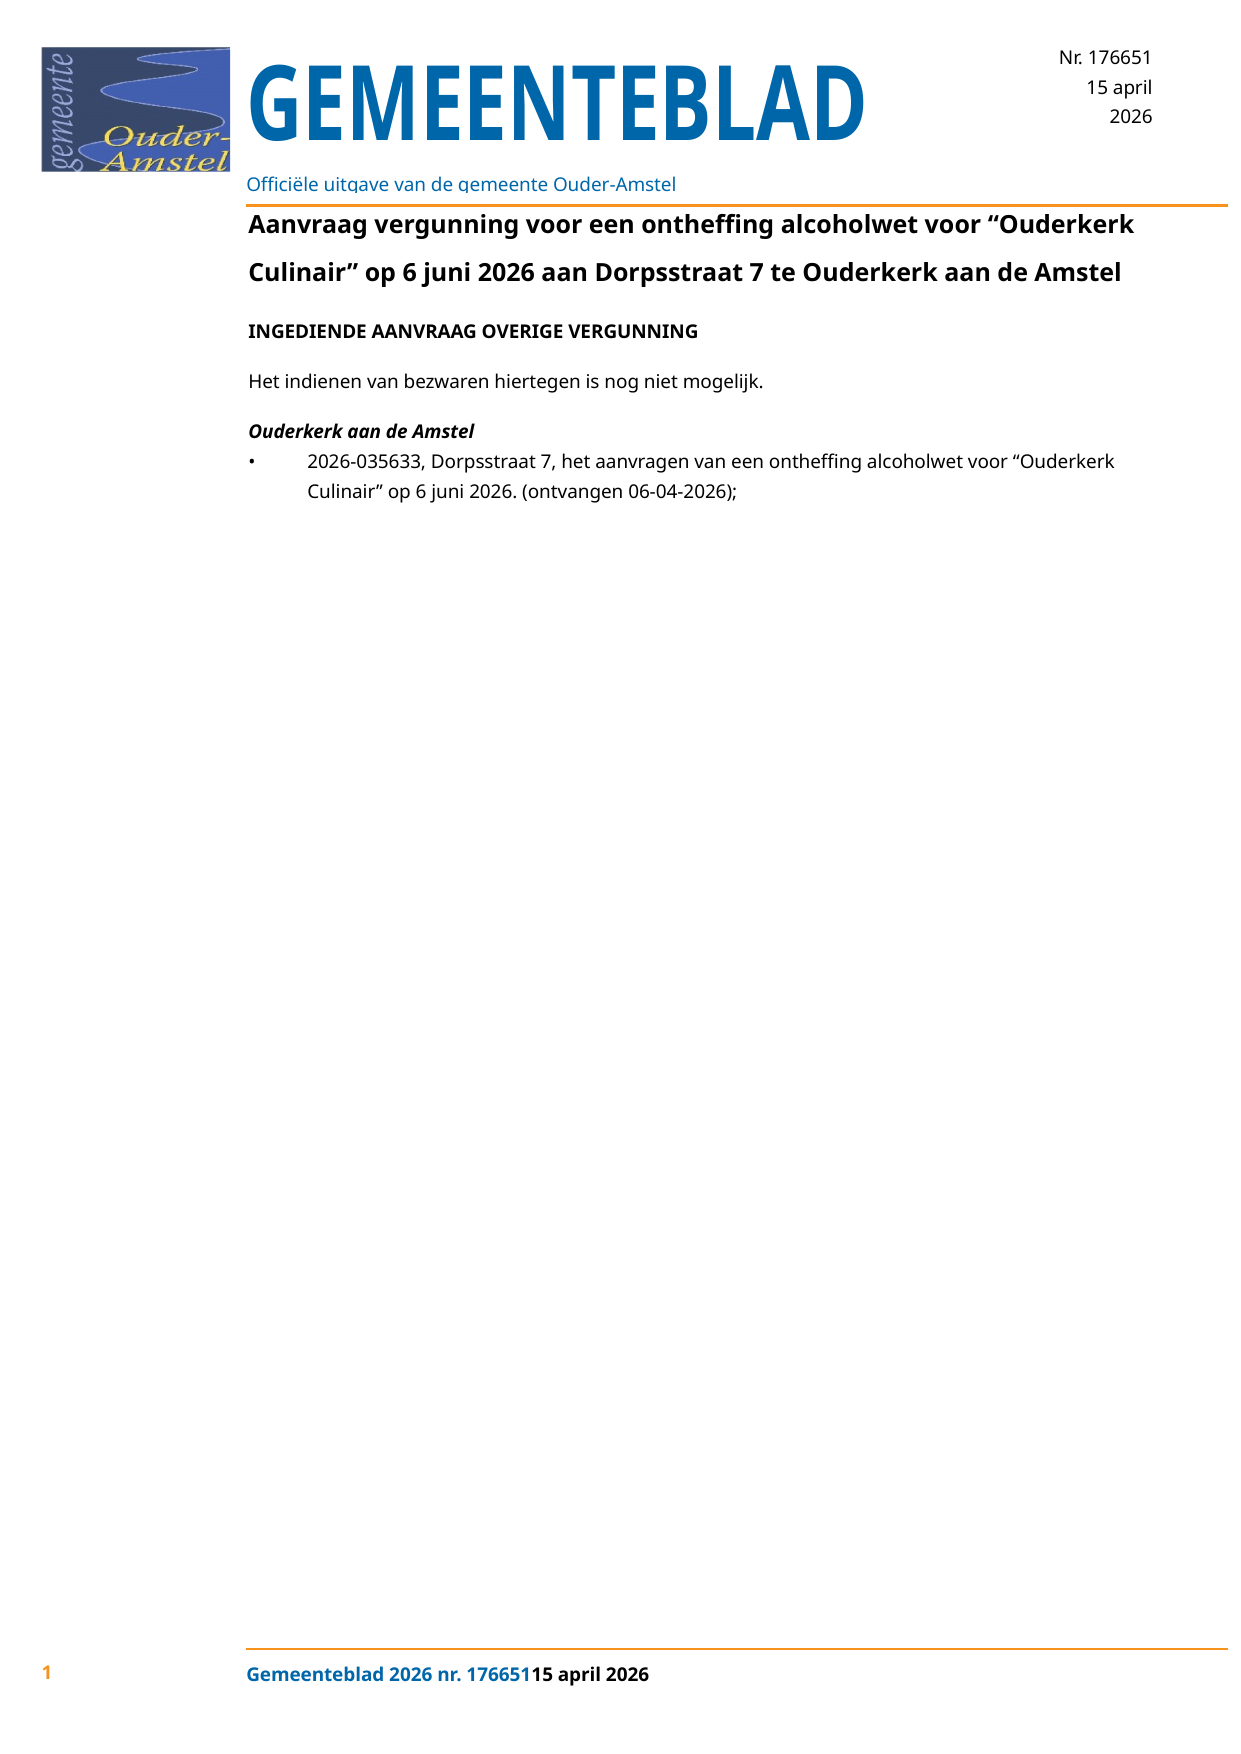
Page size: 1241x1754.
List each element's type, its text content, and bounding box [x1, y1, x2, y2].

picture [41, 47, 231, 172]
text Aanvraag vergunning voor een ontheffing alcoholwet voor “Ouderkerk Culinair” op 6 juni 2026 aan Dorpsstraat 7 te Ouderkerk aan de Amstel [248, 207, 1152, 288]
list 2026-035633, Dorpsstraat 7, het aanvragen van een ontheffing alcoholwet voor “Ouderkerk Culinair” op 6 juni 2026. (ontvangen 06-04-2026); [248, 448, 1152, 504]
text Het indienen van bezwaren hiertegen is nog niet mogelijk. [248, 368, 1152, 394]
text INGEDIENDE AANVRAAG OVERIGE VERGUNNING [248, 318, 1152, 344]
text Ouderkerk aan de Amstel [248, 419, 1152, 444]
